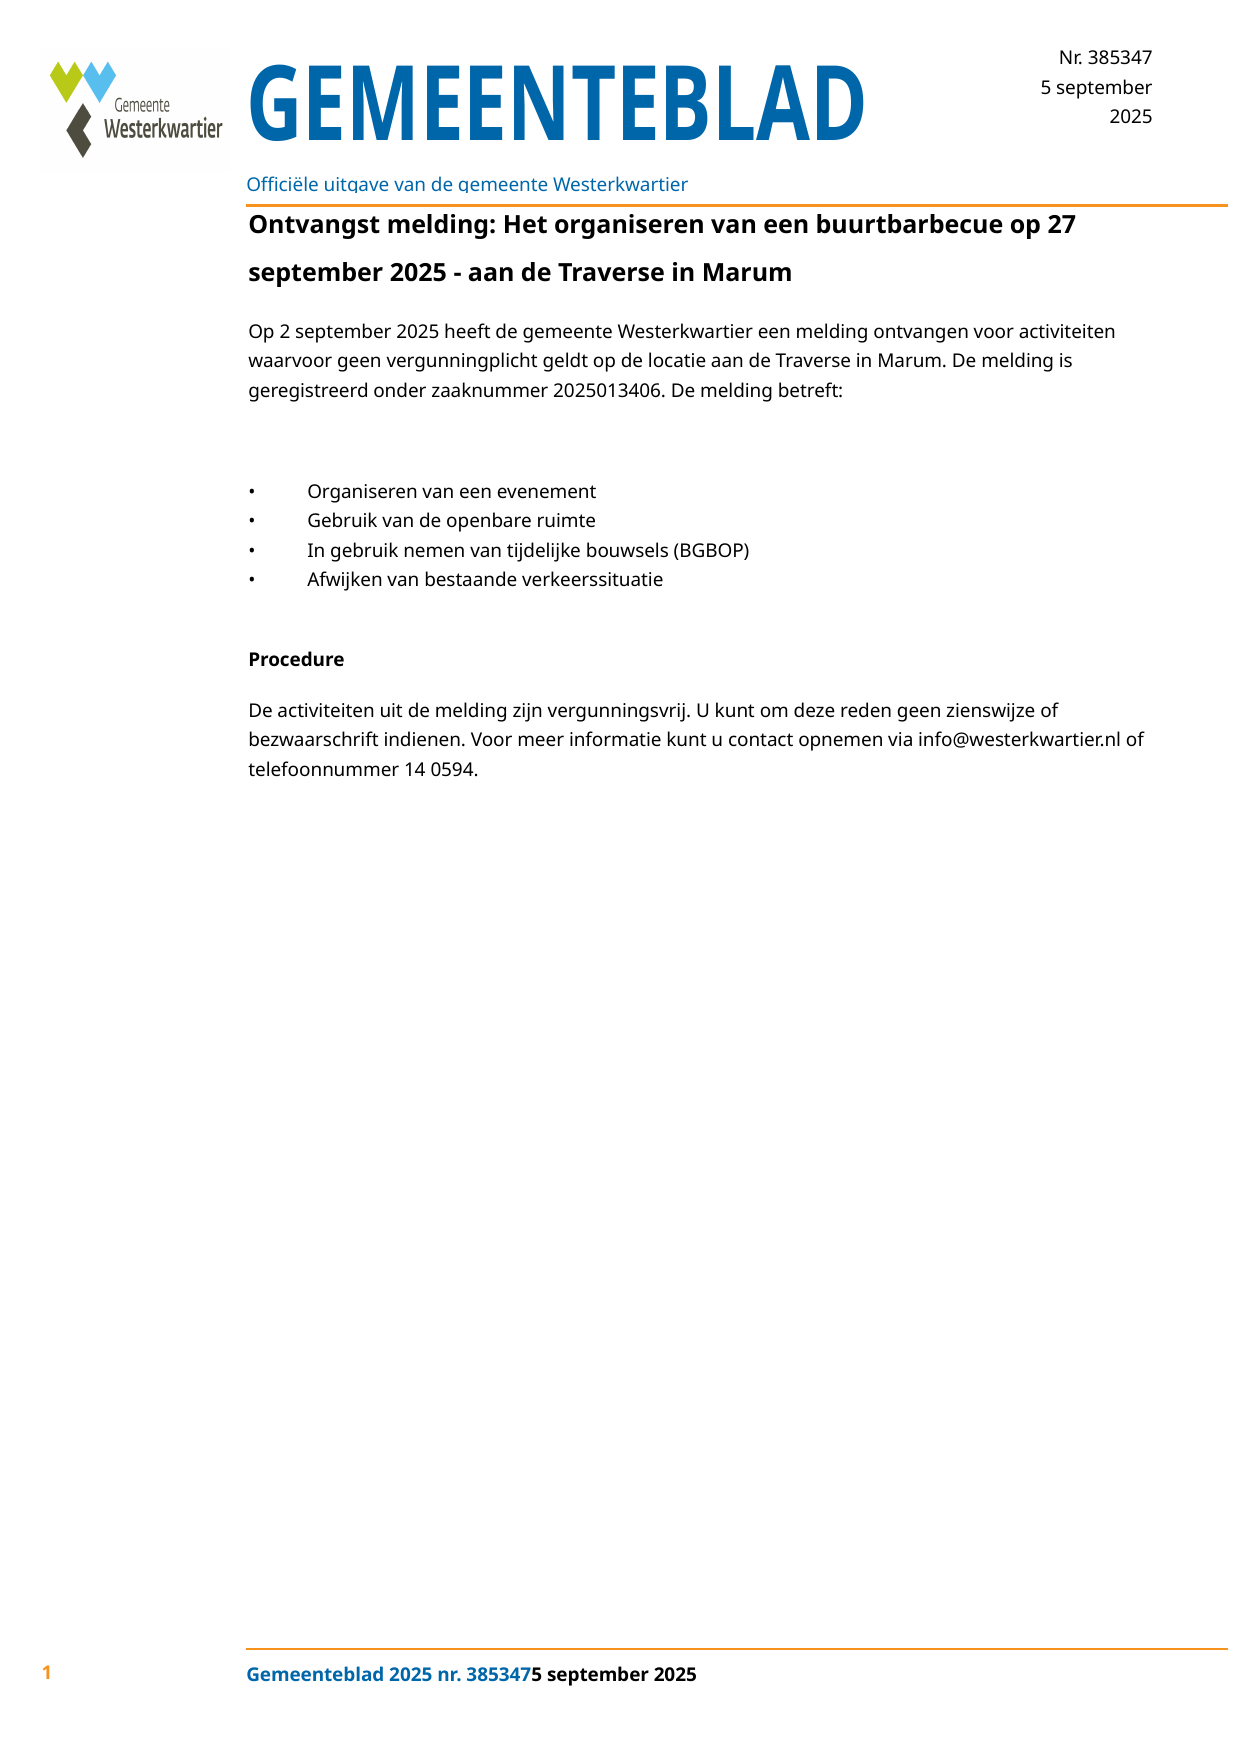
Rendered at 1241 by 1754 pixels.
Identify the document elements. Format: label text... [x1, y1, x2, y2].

text Ontvangst melding: Het organiseren van een buurtbarbecue op 27 september 2025 - aan de Traverse in Marum [248, 207, 1152, 288]
text De activiteiten uit de melding zijn vergunningsvrij. U kunt om deze reden geen zienswijze of bezwaarschrift indienen. Voor meer informatie kunt u contact opnemen via info@westerkwartier.nl of telefoonnummer 14 0594. [248, 697, 1152, 782]
text Procedure [248, 647, 1152, 672]
list Afwijken van bestaande verkeerssituatie [248, 567, 1152, 592]
list Organiseren van een evenement [248, 478, 1152, 504]
list Gebruik van de openbare ruimte [248, 507, 1152, 533]
picture [41, 47, 231, 172]
list In gebruik nemen van tijdelijke bouwsels (BGBOP) [248, 537, 1152, 563]
text Op 2 september 2025 heeft de gemeente Westerkwartier een melding ontvangen voor activiteiten waarvoor geen vergunningplicht geldt op de locatie aan de Traverse in Marum. De melding is geregistreerd onder zaaknummer 2025013406. De melding betreft: [248, 318, 1152, 403]
